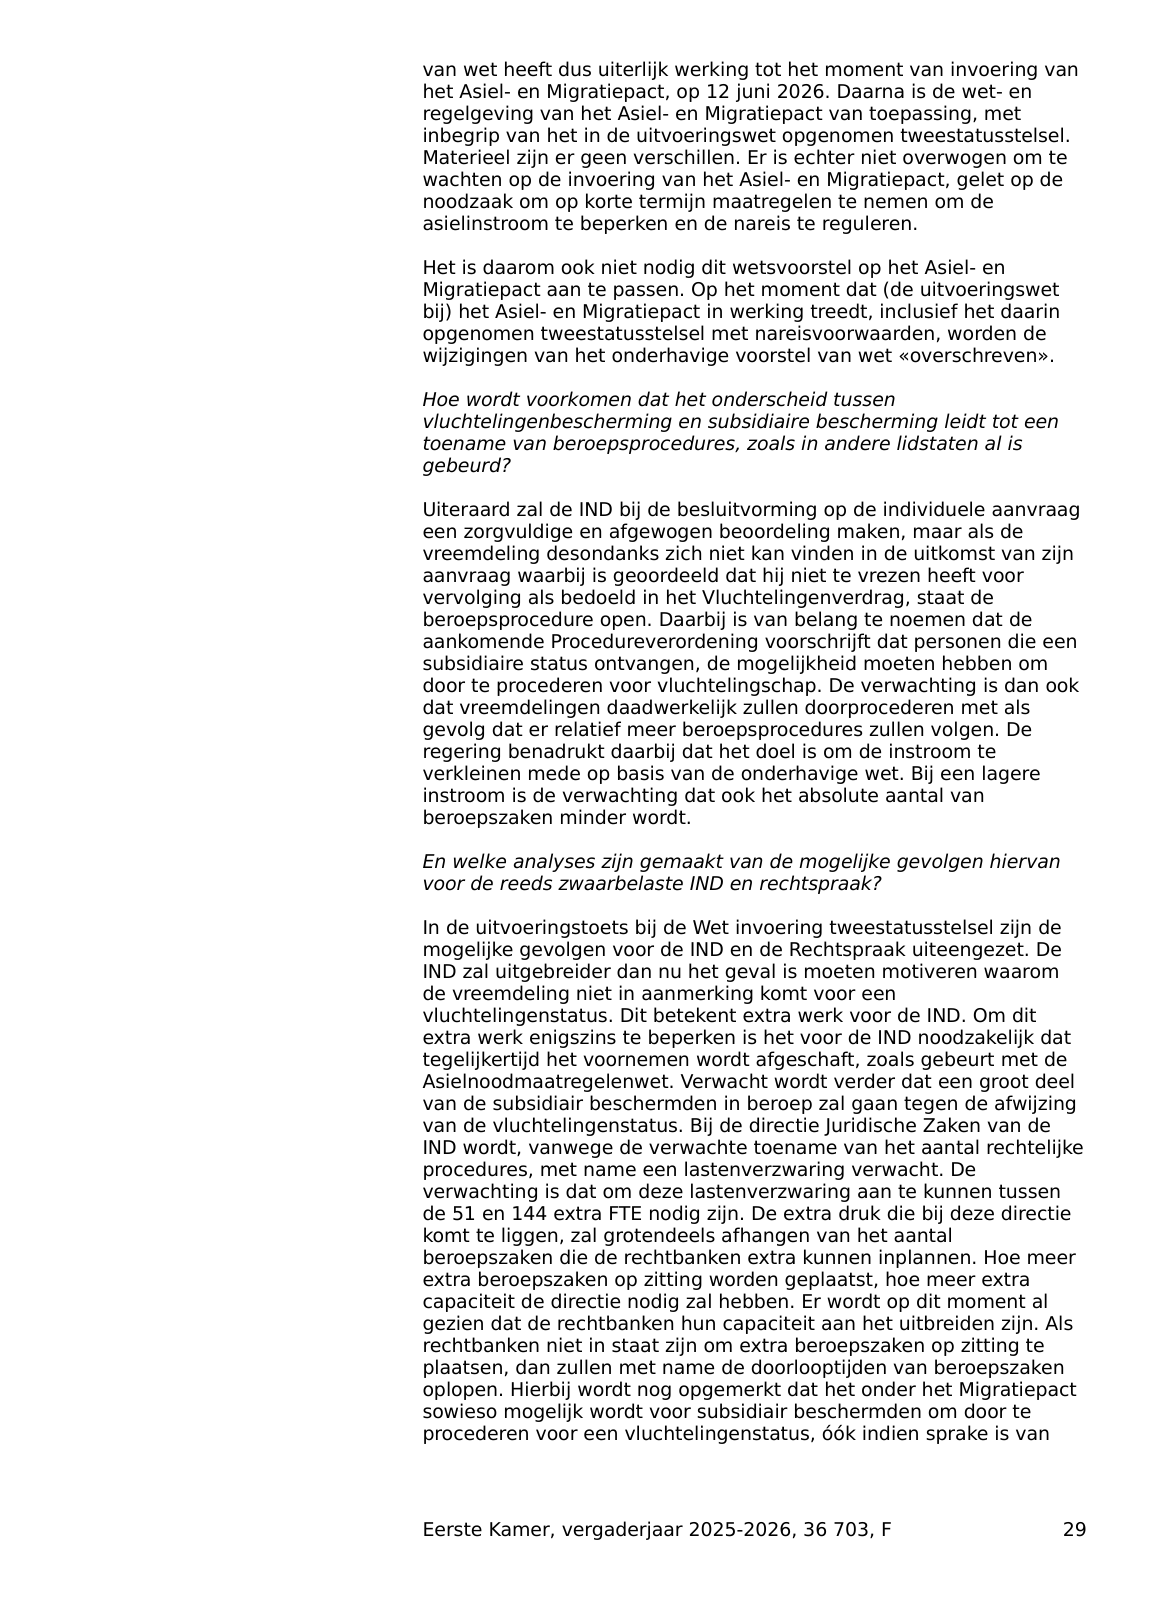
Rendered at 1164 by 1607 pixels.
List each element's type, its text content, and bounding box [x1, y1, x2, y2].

text En welke analyses zijn gemaakt van de mogelijke gevolgen hiervan voor de reeds zwaarbelaste IND en rechtspraak? [422, 851, 1087, 895]
text Hoe wordt voorkomen dat het onderscheid tussen vluchtelingenbescherming en subsidiaire bescherming leidt tot een toename van beroepsprocedures, zoals in andere lidstaten al is gebeurd? [422, 389, 1087, 477]
text van wet heeft dus uiterlijk werking tot het moment van invoering van het Asiel- en Migratiepact, op 12 juni 2026. Daarna is de wet- en regelgeving van het Asiel- en Migratiepact van toepassing, met inbegrip van het in de uitvoeringswet opgenomen tweestatusstelsel. Materieel zijn er geen verschillen. Er is echter niet overwogen om te wachten op de invoering van het Asiel- en Migratiepact, gelet op de noodzaak om op korte termijn maatregelen te nemen om de asielinstroom te beperken en de nareis te reguleren. [422, 59, 1087, 235]
text In de uitvoeringstoets bij de Wet invoering tweestatusstelsel zijn de mogelijke gevolgen voor de IND en de Rechtspraak uiteengezet. De IND zal uitgebreider dan nu het geval is moeten motiveren waarom de vreemdeling niet in aanmerking komt voor een vluchtelingenstatus. Dit betekent extra werk voor de IND. Om dit extra werk enigszins te beperken is het voor de IND noodzakelijk dat tegelijkertijd het voornemen wordt afgeschaft, zoals gebeurt met de Asielnoodmaatregelenwet. Verwacht wordt verder dat een groot deel van de subsidiair beschermden in beroep zal gaan tegen de afwijzing van de vluchtelingenstatus. Bij de directie Juridische Zaken van de IND wordt, vanwege de verwachte toename van het aantal rechtelijke procedures, met name een lastenverzwaring verwacht. De verwachting is dat om deze lastenverzwaring aan te kunnen tussen de 51 en 144 extra FTE nodig zijn. De extra druk die bij deze directie komt te liggen, zal grotendeels afhangen van het aantal beroepszaken die de rechtbanken extra kunnen inplannen. Hoe meer extra beroepszaken op zitting worden geplaatst, hoe meer extra capaciteit de directie nodig zal hebben. Er wordt op dit moment al gezien dat de rechtbanken hun capaciteit aan het uitbreiden zijn. Als rechtbanken niet in staat zijn om extra beroepszaken op zitting te plaatsen, dan zullen met name de doorlooptijden van beroepszaken oplopen. Hierbij wordt nog opgemerkt dat het onder het Migratiepact sowieso mogelijk wordt voor subsidiair beschermden om door te procederen voor een vluchtelingenstatus, óók indien sprake is van [422, 917, 1087, 1445]
text Het is daarom ook niet nodig dit wetsvoorstel op het Asiel- en Migratiepact aan te passen. Op het moment dat (de uitvoeringswet bij) het Asiel- en Migratiepact in werking treedt, inclusief het daarin opgenomen tweestatusstelsel met nareisvoorwaarden, worden de wijzigingen van het onderhavige voorstel van wet «overschreven». [422, 257, 1087, 367]
text Uiteraard zal de IND bij de besluitvorming op de individuele aanvraag een zorgvuldige en afgewogen beoordeling maken, maar als de vreemdeling desondanks zich niet kan vinden in de uitkomst van zijn aanvraag waarbij is geoordeeld dat hij niet te vrezen heeft voor vervolging als bedoeld in het Vluchtelingenverdrag, staat de beroepsprocedure open. Daarbij is van belang te noemen dat de aankomende Procedureverordening voorschrijft dat personen die een subsidiaire status ontvangen, de mogelijkheid moeten hebben om door te procederen voor vluchtelingschap. De verwachting is dan ook dat vreemdelingen daadwerkelijk zullen doorprocederen met als gevolg dat er relatief meer beroepsprocedures zullen volgen. De regering benadrukt daarbij dat het doel is om de instroom te verkleinen mede op basis van de onderhavige wet. Bij een lagere instroom is de verwachting dat ook het absolute aantal van beroepszaken minder wordt. [422, 499, 1087, 829]
